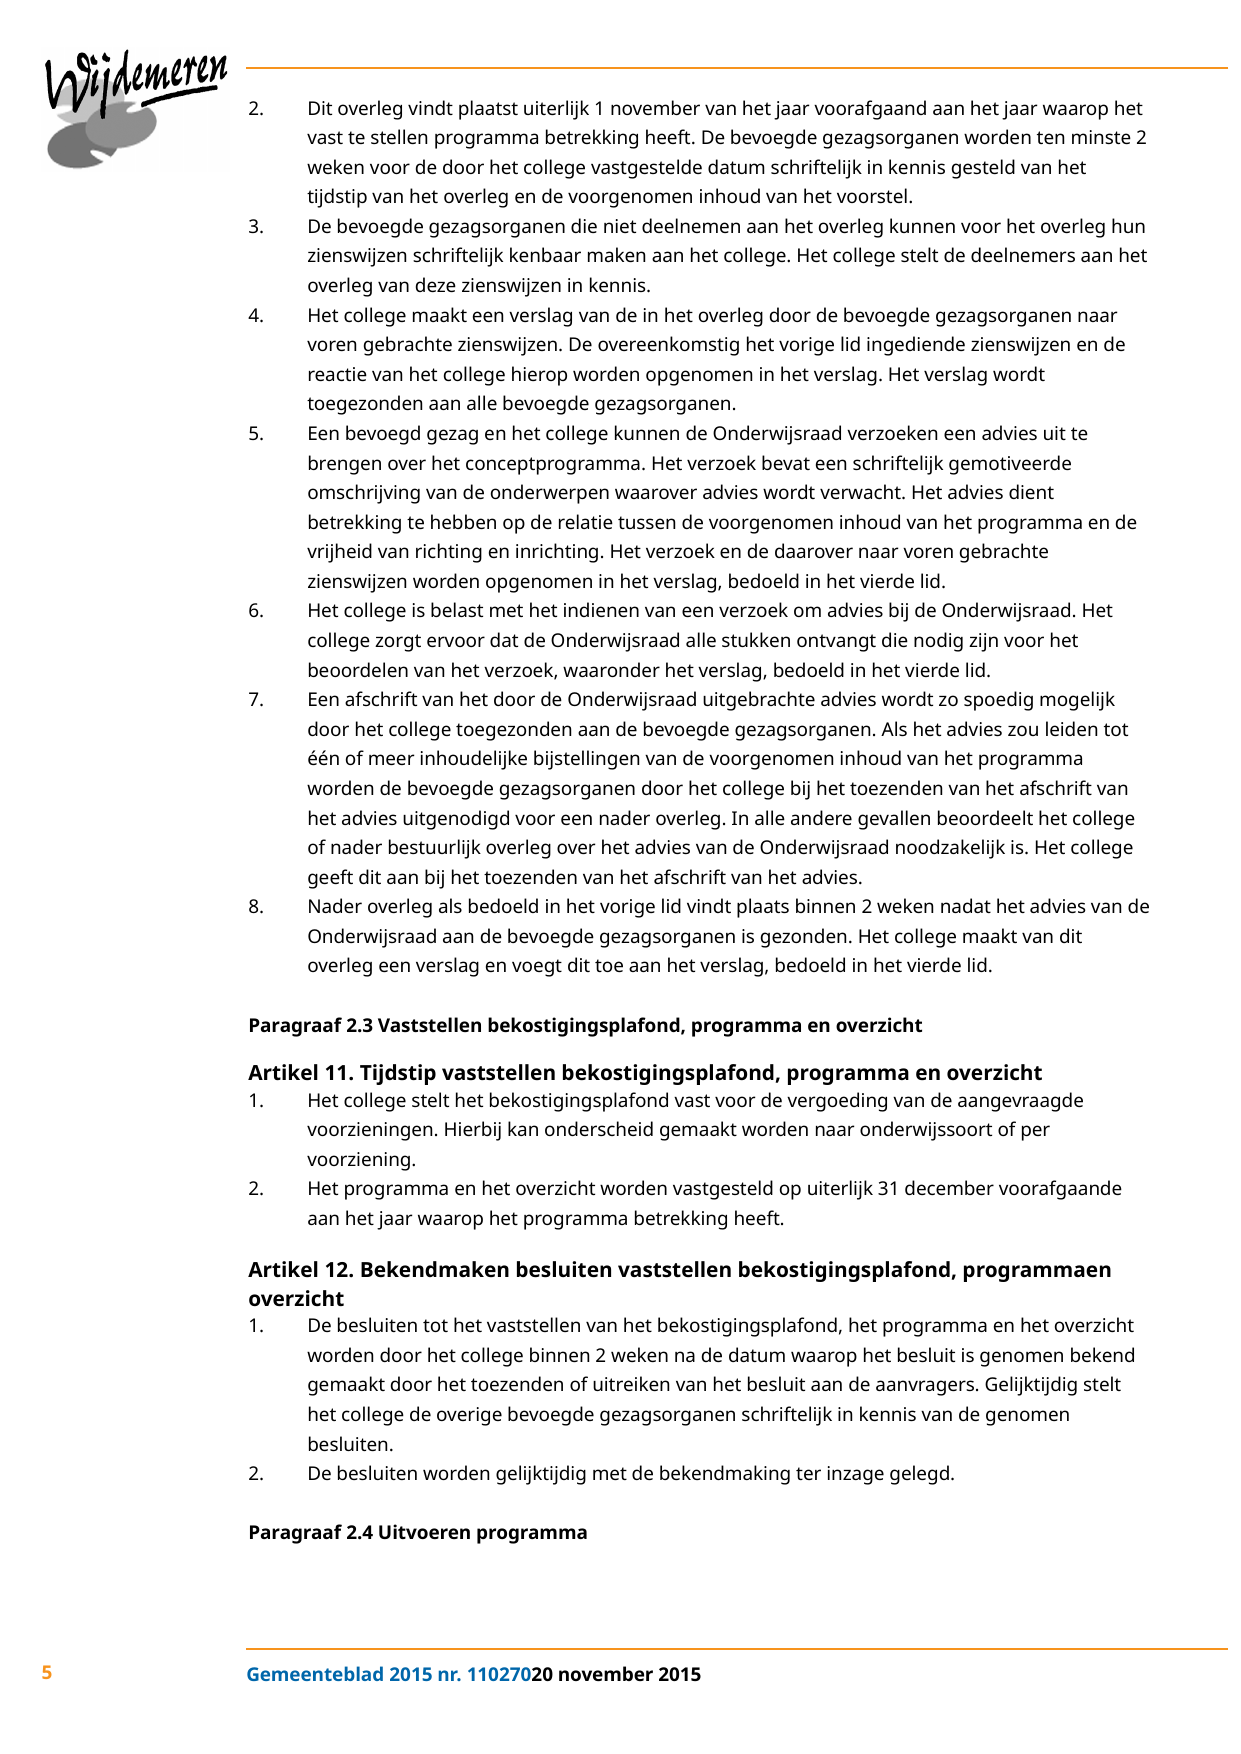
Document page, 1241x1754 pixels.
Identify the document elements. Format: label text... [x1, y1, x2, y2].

list De bevoegde gezagsorganen die niet deelnemen aan het overleg kunnen voor het overleg hun zienswijzen schriftelijk kenbaar maken aan het college. Het college stelt de deelnemers aan het overleg van deze zienswijzen in kennis. [248, 213, 1152, 298]
list Het college maakt een verslag van de in het overleg door de bevoegde gezagsorganen naar voren gebrachte zienswijzen. De overeenkomstig het vorige lid ingediende zienswijzen en de reactie van het college hierop worden opgenomen in het verslag. Het verslag wordt toegezonden aan alle bevoegde gezagsorganen. [248, 302, 1152, 416]
list Een afschrift van het door de Onderwijsraad uitgebrachte advies wordt zo spoedig mogelijk door het college toegezonden aan de bevoegde gezagsorganen. Als het advies zou leiden tot één of meer inhoudelijke bijstellingen van de voorgenomen inhoud van het programma worden de bevoegde gezagsorganen door het college bij het toezenden van het afschrift van het advies uitgenodigd voor een nader overleg. In alle andere gevallen beoordeelt het college of nader bestuurlijk overleg over het advies van de Onderwijsraad noodzakelijk is. Het college geeft dit aan bij het toezenden van het afschrift van het advies. [248, 686, 1152, 890]
text Artikel 12. Bekendmaken besluiten vaststellen bekostigingsplafond, programmaen overzicht [248, 1256, 1152, 1312]
list Nader overleg als bedoeld in het vorige lid vindt plaats binnen 2 weken nadat het advies van de Onderwijsraad aan de bevoegde gezagsorganen is gezonden. Het college maakt van dit overleg een verslag en voegt dit toe aan het verslag, bedoeld in het vierde lid. [248, 893, 1152, 978]
list Het college stelt het bekostigingsplafond vast voor de vergoeding van de aangevraagde voorzieningen. Hierbij kan onderscheid gemaakt worden naar onderwijssoort of per voorziening. [248, 1087, 1152, 1172]
list Dit overleg vindt plaatst uiterlijk 1 november van het jaar voorafgaand aan het jaar waarop het vast te stellen programma betrekking heeft. De bevoegde gezagsorganen worden ten minste 2 weken voor de door het college vastgestelde datum schriftelijk in kennis gesteld van het tijdstip van het overleg en de voorgenomen inhoud van het voorstel. [248, 95, 1152, 209]
list Een bevoegd gezag en het college kunnen de Onderwijsraad verzoeken een advies uit te brengen over het conceptprogramma. Het verzoek bevat een schriftelijk gemotiveerde omschrijving van de onderwerpen waarover advies wordt verwacht. Het advies dient betrekking te hebben op de relatie tussen de voorgenomen inhoud van het programma en de vrijheid van richting en inrichting. Het verzoek en de daarover naar voren gebrachte zienswijzen worden opgenomen in het verslag, bedoeld in het vierde lid. [248, 420, 1152, 594]
text Paragraaf 2.4 Uitvoeren programma [248, 1519, 1152, 1545]
list Het college is belast met het indienen van een verzoek om advies bij de Onderwijsraad. Het college zorgt ervoor dat de Onderwijsraad alle stukken ontvangt die nodig zijn voor het beoordelen van het verzoek, waaronder het verslag, bedoeld in het vierde lid. [248, 598, 1152, 683]
picture [41, 47, 231, 172]
text Artikel 11. Tijdstip vaststellen bekostigingsplafond, programma en overzicht [248, 1058, 1152, 1087]
text Paragraaf 2.3 Vaststellen bekostigingsplafond, programma en overzicht [248, 1012, 1152, 1038]
list De besluiten worden gelijktijdig met de bekendmaking ter inzage gelegd. [248, 1460, 1152, 1486]
list De besluiten tot het vaststellen van het bekostigingsplafond, het programma en het overzicht worden door het college binnen 2 weken na de datum waarop het besluit is genomen bekend gemaakt door het toezenden of uitreiken van het besluit aan de aanvragers. Gelijktijdig stelt het college de overige bevoegde gezagsorganen schriftelijk in kennis van de genomen besluiten. [248, 1312, 1152, 1457]
list Het programma en het overzicht worden vastgesteld op uiterlijk 31 december voorafgaande aan het jaar waarop het programma betrekking heeft. [248, 1176, 1152, 1231]
